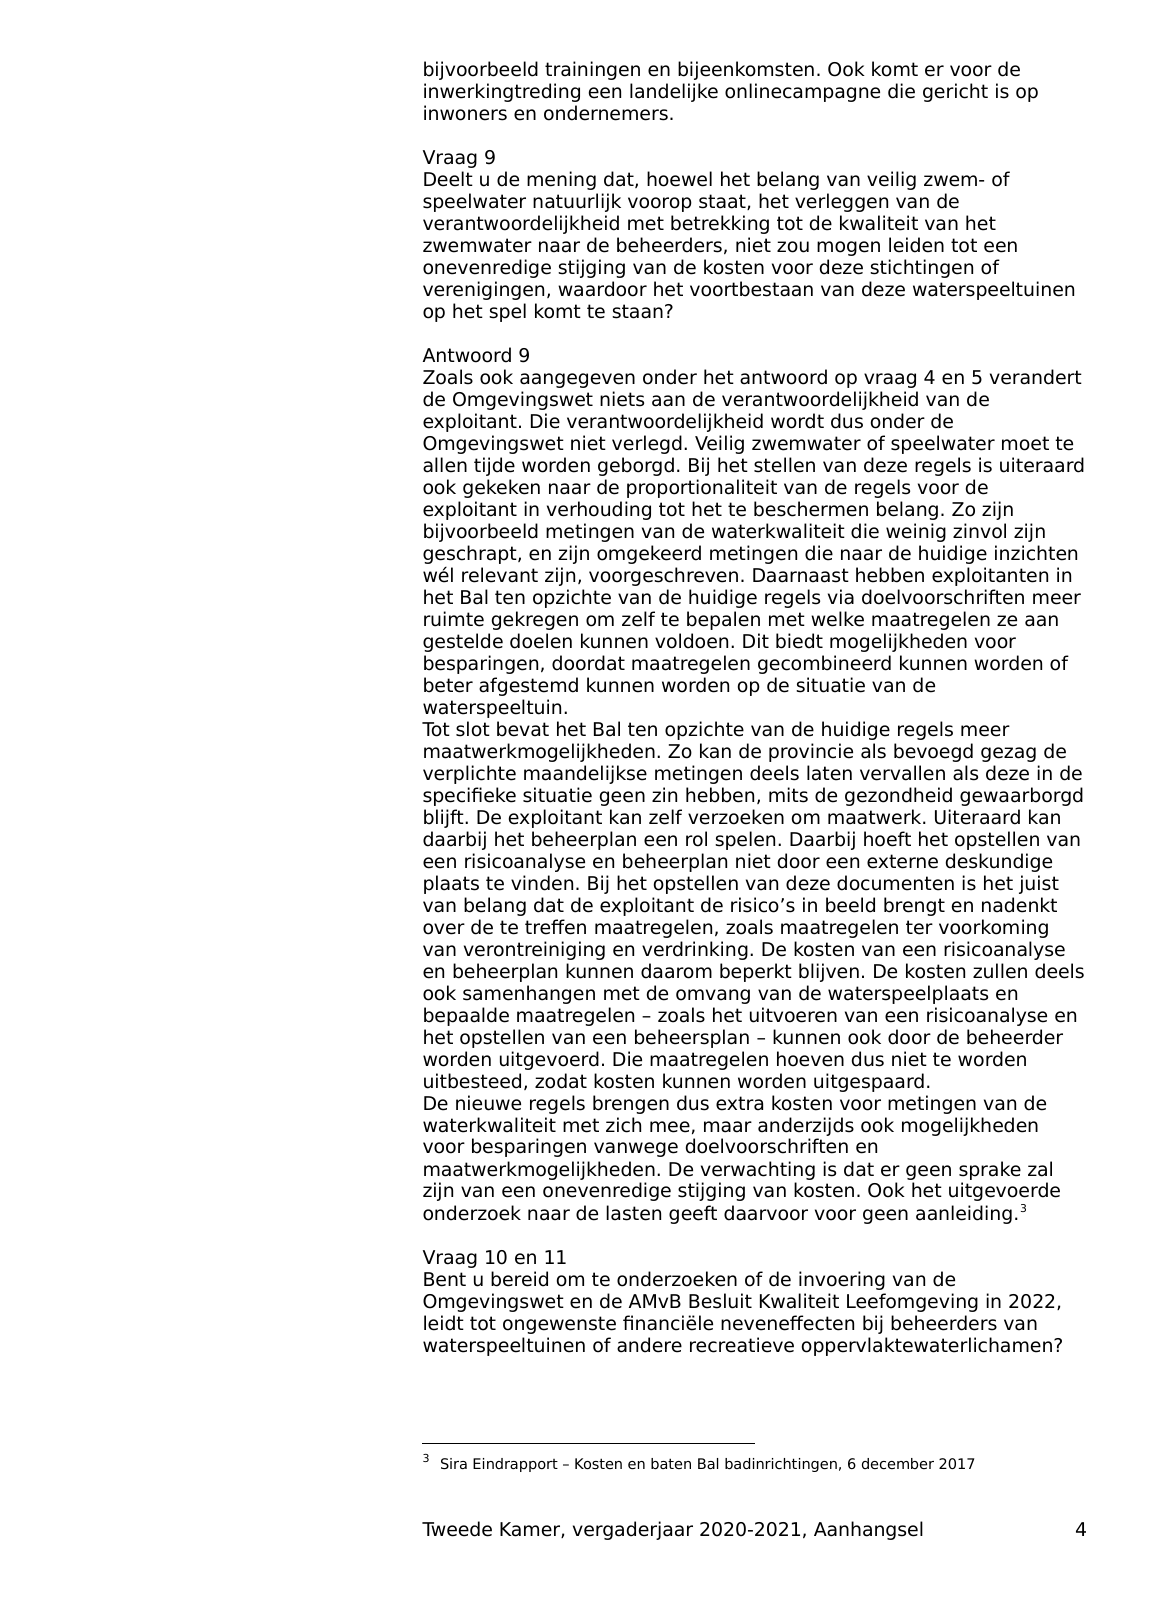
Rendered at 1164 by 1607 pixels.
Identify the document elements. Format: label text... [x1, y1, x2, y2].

text Vraag 10 en 11 [422, 1247, 1087, 1268]
text Bent u bereid om te onderzoeken of de invoering van de Omgevingswet en de AMvB Besluit Kwaliteit Leefomgeving in 2022, leidt tot ongewenste financiële neveneffecten bij beheerders van waterspeeltuinen of andere recreatieve oppervlaktewaterlichamen? [422, 1268, 1087, 1356]
text Tot slot bevat het Bal ten opzichte van de huidige regels meer maatwerkmogelijkheden. Zo kan de provincie als bevoegd gezag de verplichte maandelijkse metingen deels laten vervallen als deze in de specifieke situatie geen zin hebben, mits de gezondheid gewaarborgd blijft. De exploitant kan zelf verzoeken om maatwerk. Uiteraard kan daarbij het beheerplan een rol spelen. Daarbij hoeft het opstellen van een risicoanalyse en beheerplan niet door een externe deskundige plaats te vinden. Bij het opstellen van deze documenten is het juist van belang dat de exploitant de risico’s in beeld brengt en nadenkt over de te treffen maatregelen, zoals maatregelen ter voorkoming van verontreiniging en verdrinking. De kosten van een risicoanalyse en beheerplan kunnen daarom beperkt blijven. De kosten zullen deels ook samenhangen met de omvang van de waterspeelplaats en bepaalde maatregelen – zoals het uitvoeren van een risicoanalyse en het opstellen van een beheersplan – kunnen ook door de beheerder worden uitgevoerd. Die maatregelen hoeven dus niet te worden uitbesteed, zodat kosten kunnen worden uitgespaard. [422, 719, 1087, 1092]
text Zoals ook aangegeven onder het antwoord op vraag 4 en 5 verandert de Omgevingswet niets aan de verantwoordelijkheid van de exploitant. Die verantwoordelijkheid wordt dus onder de Omgevingswet niet verlegd. Veilig zwemwater of speelwater moet te allen tijde worden geborgd. Bij het stellen van deze regels is uiteraard ook gekeken naar de proportionaliteit van de regels voor de exploitant in verhouding tot het te beschermen belang. Zo zijn bijvoorbeeld metingen van de waterkwaliteit die weinig zinvol zijn geschrapt, en zijn omgekeerd metingen die naar de huidige inzichten wél relevant zijn, voorgeschreven. Daarnaast hebben exploitanten in het Bal ten opzichte van de huidige regels via doelvoorschriften meer ruimte gekregen om zelf te bepalen met welke maatregelen ze aan gestelde doelen kunnen voldoen. Dit biedt mogelijkheden voor besparingen, doordat maatregelen gecombineerd kunnen worden of beter afgestemd kunnen worden op de situatie van de waterspeeltuin. [422, 367, 1087, 719]
text bijvoorbeeld trainingen en bijeenkomsten. Ook komt er voor de inwerkingtreding een landelijke onlinecampagne die gericht is op inwoners en ondernemers. [422, 59, 1087, 125]
text De nieuwe regels brengen dus extra kosten voor metingen van de waterkwaliteit met zich mee, maar anderzijds ook mogelijkheden voor besparingen vanwege doelvoorschriften en maatwerkmogelijkheden. De verwachting is dat er geen sprake zal zijn van een onevenredige stijging van kosten. Ook het uitgevoerde onderzoek naar de lasten geeft daarvoor voor geen aanleiding. [422, 1092, 1087, 1224]
text Sira Eindrapport – Kosten en baten Bal badinrichtingen, 6 december 2017 [422, 1452, 1087, 1474]
text Deelt u de mening dat, hoewel het belang van veilig zwem- of speelwater natuurlijk voorop staat, het verleggen van de verantwoordelijkheid met betrekking tot de kwaliteit van het zwemwater naar de beheerders, niet zou mogen leiden tot een onevenredige stijging van de kosten voor deze stichtingen of verenigingen, waardoor het voortbestaan van deze waterspeeltuinen op het spel komt te staan? [422, 169, 1087, 323]
text Antwoord 9 [422, 345, 1087, 367]
text Vraag 9 [422, 147, 1087, 169]
